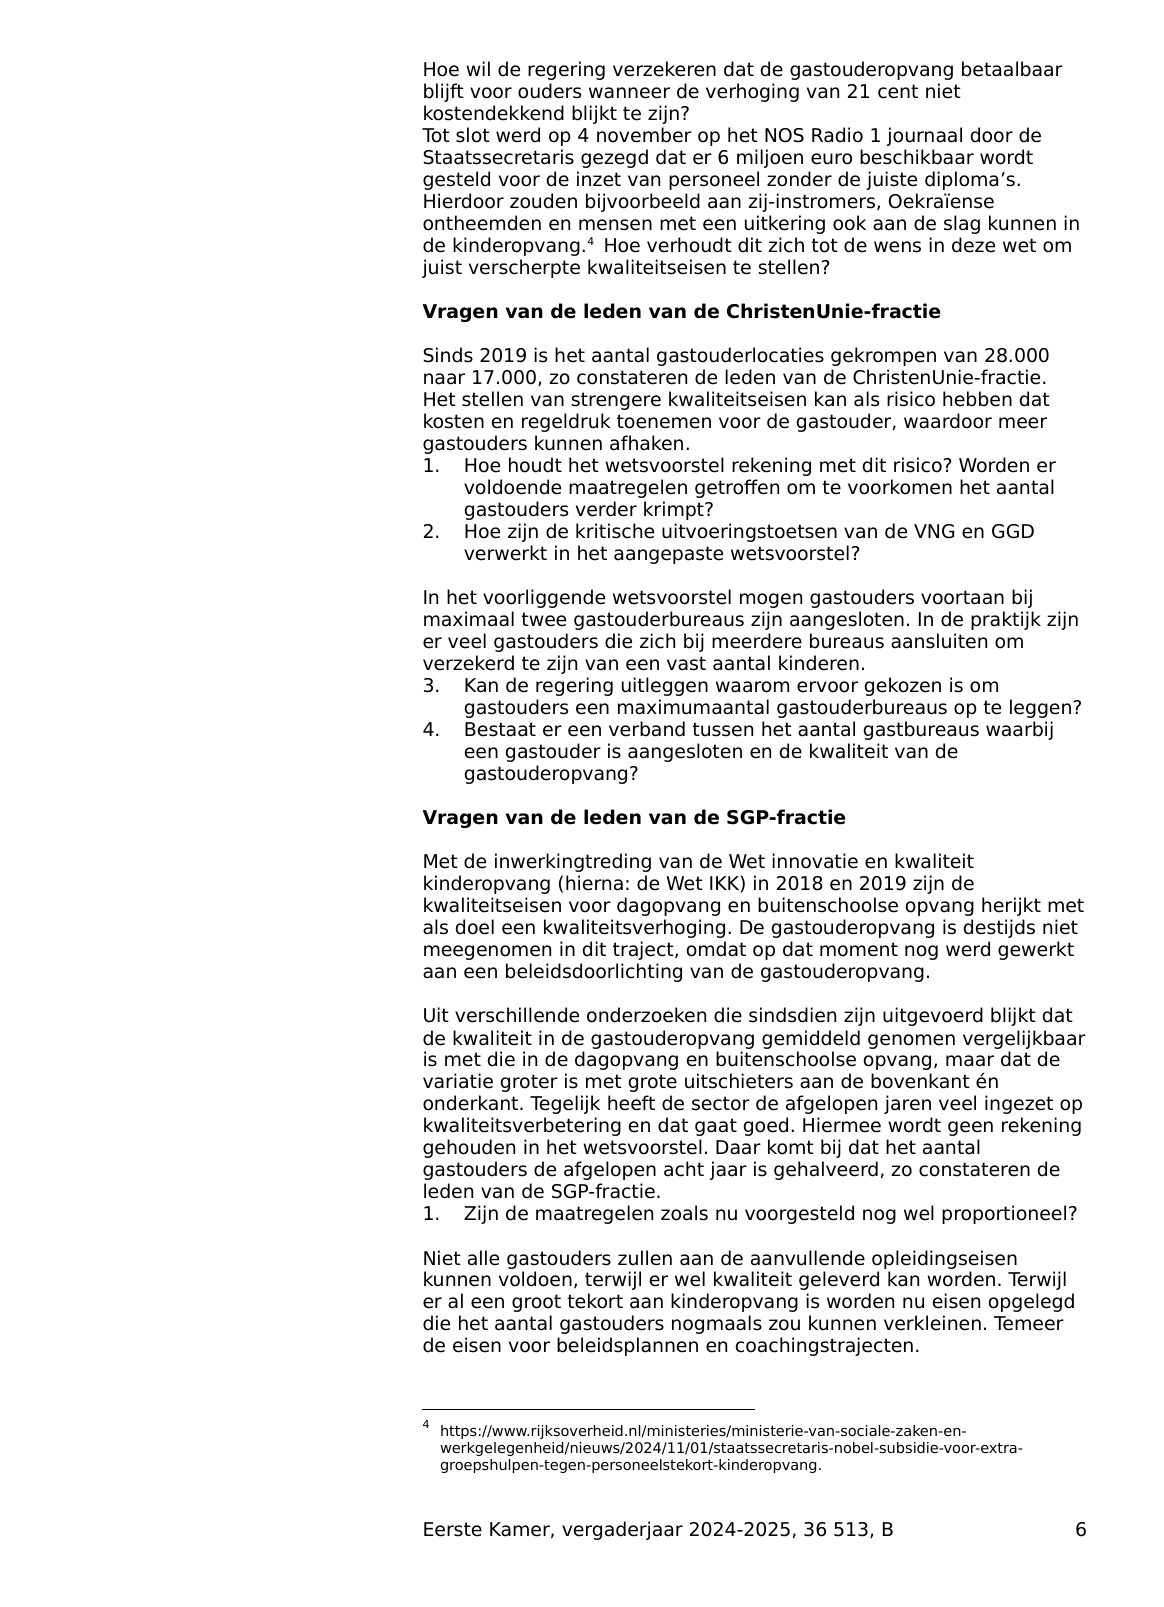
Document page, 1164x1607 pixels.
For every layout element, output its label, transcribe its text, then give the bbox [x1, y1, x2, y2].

text 1. Hoe houdt het wetsvoorstel rekening met dit risico? Worden er voldoende maatregelen getroffen om te voorkomen het aantal gastouders verder krimpt? [422, 455, 1087, 521]
subtitle Vragen van de leden van de ChristenUnie-fractie [422, 301, 1087, 323]
text Tot slot werd op 4 november op het NOS Radio 1 journaal door de Staatssecretaris gezegd dat er 6 miljoen euro beschikbaar wordt gesteld voor de inzet van personeel zonder de juiste diploma’s. Hierdoor zouden bijvoorbeeld aan zij-instromers, Oekraïense ontheemden en mensen met een uitkering ook aan de slag kunnen in de kinderopvang. Hoe verhoudt dit zich tot de wens in deze wet om juist verscherpte kwaliteitseisen te stellen? [422, 125, 1087, 279]
text Hoe wil de regering verzekeren dat de gastouderopvang betaalbaar blijft voor ouders wanneer de verhoging van 21 cent niet kostendekkend blijkt te zijn? [422, 59, 1087, 125]
text 1. Zijn de maatregelen zoals nu voorgesteld nog wel proportioneel? [422, 1203, 1087, 1225]
text 2. Hoe zijn de kritische uitvoeringstoetsen van de VNG en GGD verwerkt in het aangepaste wetsvoorstel? [422, 521, 1087, 565]
text Met de inwerkingtreding van de Wet innovatie en kwaliteit kinderopvang (hierna: de Wet IKK) in 2018 en 2019 zijn de kwaliteitseisen voor dagopvang en buitenschoolse opvang herijkt met als doel een kwaliteitsverhoging. De gastouderopvang is destijds niet meegenomen in dit traject, omdat op dat moment nog werd gewerkt aan een beleidsdoorlichting van de gastouderopvang. [422, 851, 1087, 983]
text 4. Bestaat er een verband tussen het aantal gastbureaus waarbij een gastouder is aangesloten en de kwaliteit van de gastouderopvang? [422, 719, 1087, 785]
text 3. Kan de regering uitleggen waarom ervoor gekozen is om gastouders een maximumaantal gastouderbureaus op te leggen? [422, 675, 1087, 719]
text In het voorliggende wetsvoorstel mogen gastouders voortaan bij maximaal twee gastouderbureaus zijn aangesloten. In de praktijk zijn er veel gastouders die zich bij meerdere bureaus aansluiten om verzekerd te zijn van een vast aantal kinderen. [422, 587, 1087, 675]
text Niet alle gastouders zullen aan de aanvullende opleidingseisen kunnen voldoen, terwijl er wel kwaliteit geleverd kan worden. Terwijl er al een groot tekort aan kinderopvang is worden nu eisen opgelegd die het aantal gastouders nogmaals zou kunnen verkleinen. Temeer de eisen voor beleidsplannen en coachingstrajecten. [422, 1247, 1087, 1357]
text Uit verschillende onderzoeken die sindsdien zijn uitgevoerd blijkt dat de kwaliteit in de gastouderopvang gemiddeld genomen vergelijkbaar is met die in de dagopvang en buitenschoolse opvang, maar dat de variatie groter is met grote uitschieters aan de bovenkant én onderkant. Tegelijk heeft de sector de afgelopen jaren veel ingezet op kwaliteitsverbetering en dat gaat goed. Hiermee wordt geen rekening gehouden in het wetsvoorstel. Daar komt bij dat het aantal gastouders de afgelopen acht jaar is gehalveerd, zo constateren de leden van de SGP-fractie. [422, 1005, 1087, 1203]
text Sinds 2019 is het aantal gastouderlocaties gekrompen van 28.000 naar 17.000, zo constateren de leden van de ChristenUnie-fractie. Het stellen van strengere kwaliteitseisen kan als risico hebben dat kosten en regeldruk toenemen voor de gastouder, waardoor meer gastouders kunnen afhaken. [422, 345, 1087, 455]
text https://www.rijksoverheid.nl/ministeries/ministerie-van-sociale-zaken-en-werkgelegenheid/nieuws/2024/11/01/staatssecretaris-nobel-subsidie-voor-extra-groepshulpen-tegen-personeelstekort-kinderopvang. [422, 1418, 1087, 1474]
subtitle Vragen van de leden van de SGP-fractie [422, 807, 1087, 829]
